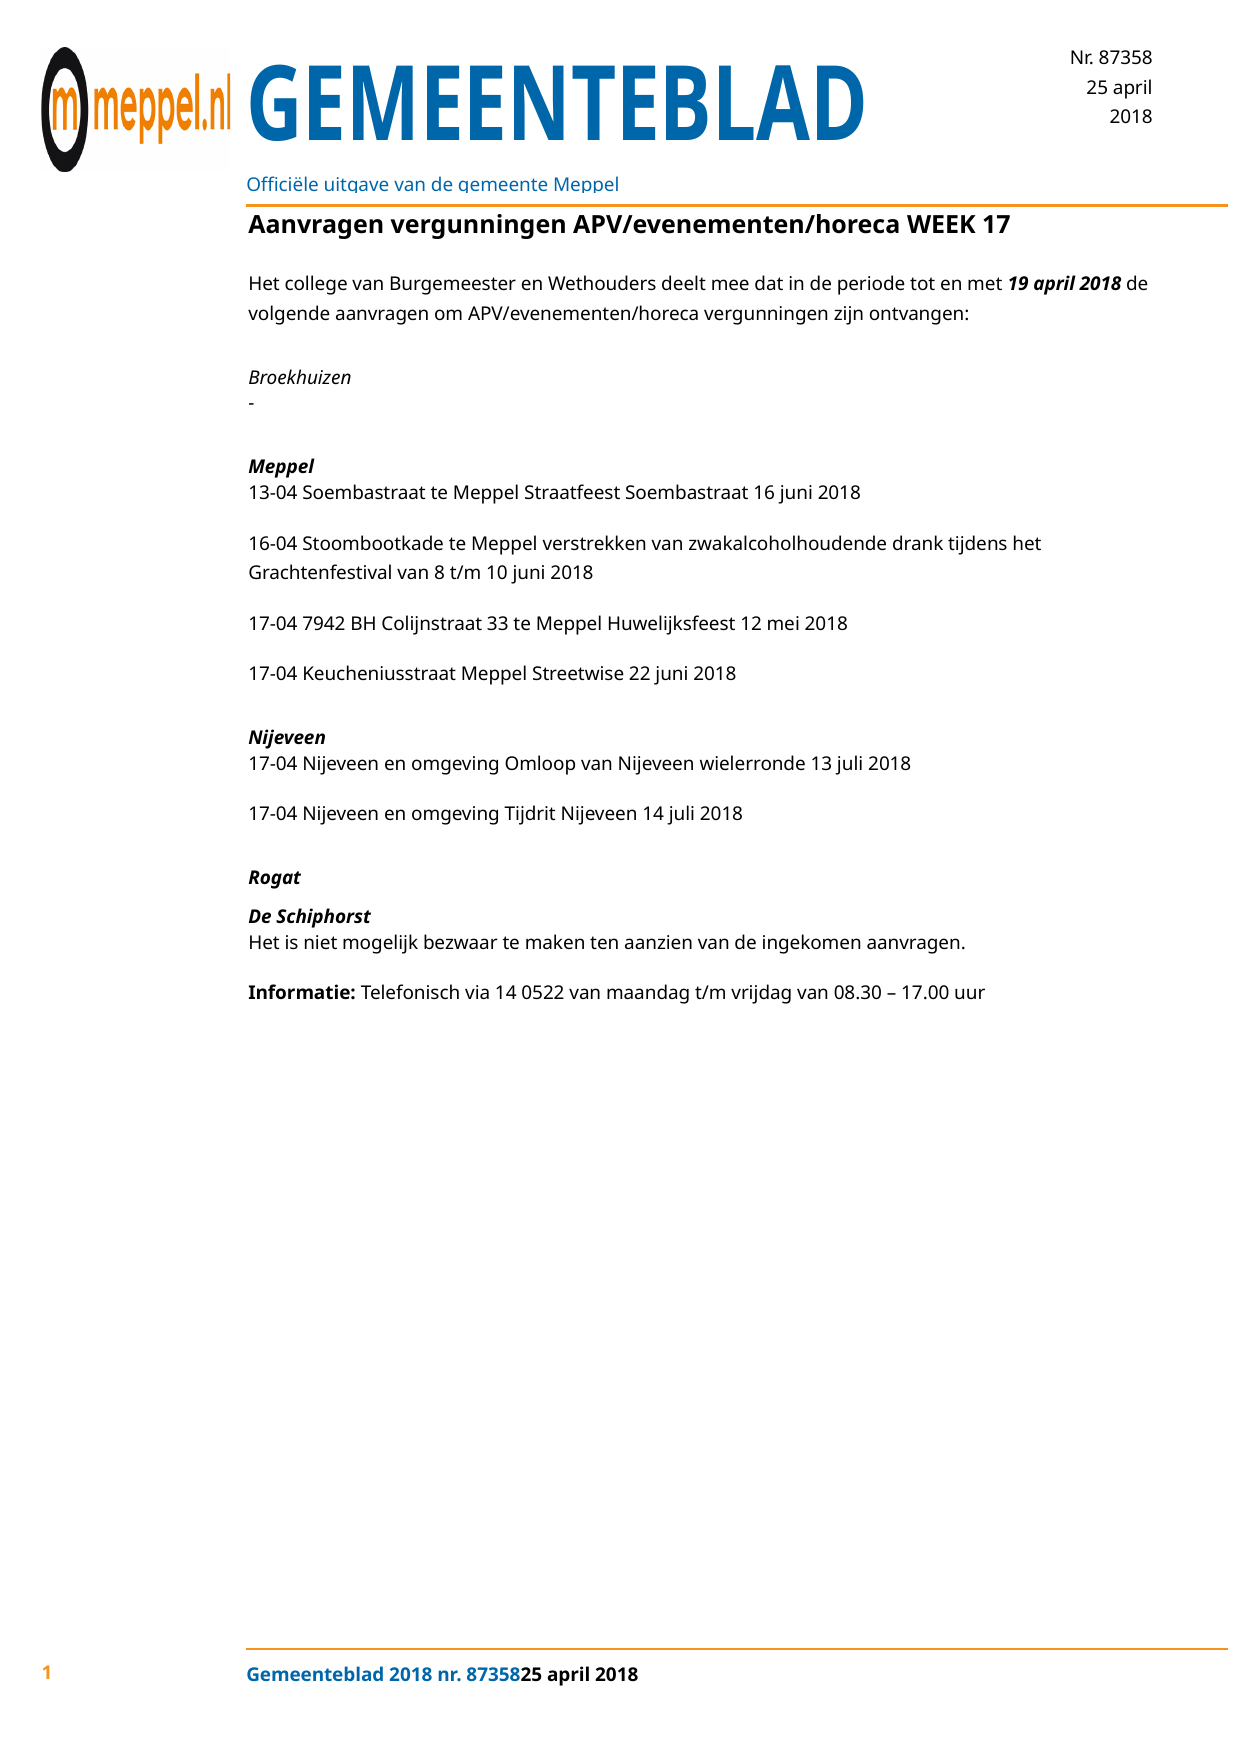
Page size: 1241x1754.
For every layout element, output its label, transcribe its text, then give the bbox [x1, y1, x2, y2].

picture [41, 47, 231, 172]
text 16-04 Stoombootkade te Meppel verstrekken van zwakalcoholhoudende drank tijdens het Grachtenfestival van 8 t/m 10 juni 2018 [248, 530, 1152, 585]
text Broekhuizen [248, 364, 1152, 389]
text Het is niet mogelijk bezwaar te maken ten aanzien van de ingekomen aanvragen. [248, 929, 1152, 955]
text Nijeveen [248, 724, 1152, 750]
text 13-04 Soembastraat te Meppel Straatfeest Soembastraat 16 juni 2018 [248, 479, 1152, 505]
text - [248, 389, 1152, 415]
text Rogat [248, 864, 1152, 890]
text Het college van Burgemeester en Wethouders deelt mee dat in de periode tot en met 19 april 2018 de volgende aanvragen om APV/evenementen/horeca vergunningen zijn ontvangen: [248, 270, 1152, 326]
text Aanvragen vergunningen APV/evenementen/horeca WEEK 17 [248, 207, 1152, 241]
text De Schiphorst [248, 903, 1152, 929]
text 17-04 Nijeveen en omgeving Omloop van Nijeveen wielerronde 13 juli 2018 [248, 750, 1152, 776]
text Meppel [248, 453, 1152, 479]
text Informatie: Telefonisch via 14 0522 van maandag t/m vrijdag van 08.30 – 17.00 uur [248, 979, 1152, 1005]
text 17-04 Keucheniusstraat Meppel Streetwise 22 juni 2018 [248, 660, 1152, 686]
text 17-04 Nijeveen en omgeving Tijdrit Nijeveen 14 juli 2018 [248, 800, 1152, 826]
text 17-04 7942 BH Colijnstraat 33 te Meppel Huwelijksfeest 12 mei 2018 [248, 610, 1152, 635]
